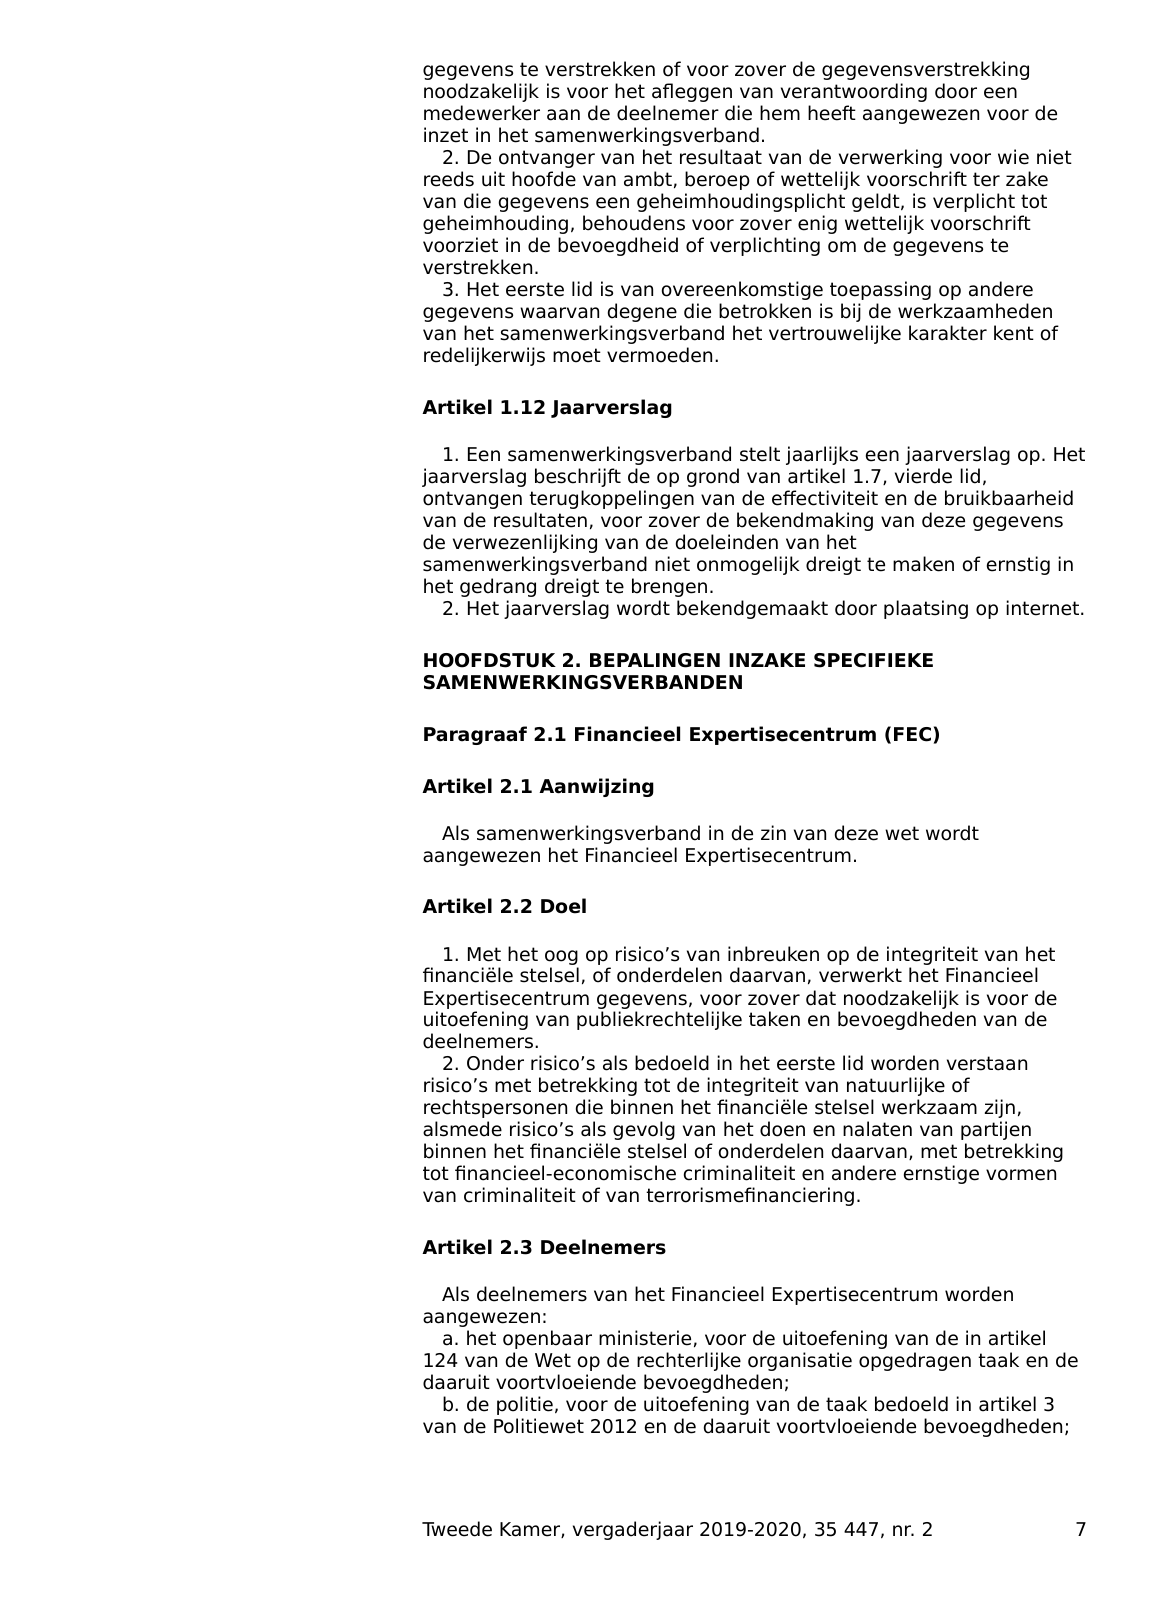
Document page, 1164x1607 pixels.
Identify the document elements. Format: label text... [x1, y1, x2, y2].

text a. het openbaar ministerie, voor de uitoefening van de in artikel 124 van de Wet op de rechterlijke organisatie opgedragen taak en de daaruit voortvloeiende bevoegdheden; [422, 1328, 1087, 1394]
text 1. Met het oog op risico’s van inbreuken op de integriteit van het financiële stelsel, of onderdelen daarvan, verwerkt het Financieel Expertisecentrum gegevens, voor zover dat noodzakelijk is voor de uitoefening van publiekrechtelijke taken en bevoegdheden van de deelnemers. [422, 943, 1087, 1053]
text 2. Het jaarverslag wordt bekendgemaakt door plaatsing op internet. [422, 598, 1087, 619]
subtitle Paragraaf 2.1 Financieel Expertisecentrum (FEC) [422, 723, 1087, 746]
subtitle Artikel 2.3 Deelnemers [422, 1237, 1087, 1259]
text 2. Onder risico’s als bedoeld in het eerste lid worden verstaan risico’s met betrekking tot de integriteit van natuurlijke of rechtspersonen die binnen het financiële stelsel werkzaam zijn, alsmede risico’s als gevolg van het doen en nalaten van partijen binnen het financiële stelsel of onderdelen daarvan, met betrekking tot financieel-economische criminaliteit en andere ernstige vormen van criminaliteit of van terrorismefinanciering. [422, 1053, 1087, 1207]
subtitle Artikel 1.12 Jaarverslag [422, 397, 1087, 419]
text b. de politie, voor de uitoefening van de taak bedoeld in artikel 3 van de Politiewet 2012 en de daaruit voortvloeiende bevoegdheden; [422, 1394, 1087, 1438]
text 2. De ontvanger van het resultaat van de verwerking voor wie niet reeds uit hoofde van ambt, beroep of wettelijk voorschrift ter zake van die gegevens een geheimhoudingsplicht geldt, is verplicht tot geheimhouding, behoudens voor zover enig wettelijk voorschrift voorziet in de bevoegdheid of verplichting om de gegevens te verstrekken. [422, 147, 1087, 279]
text Als samenwerkingsverband in de zin van deze wet wordt aangewezen het Financieel Expertisecentrum. [422, 822, 1087, 866]
subtitle HOOFDSTUK 2. BEPALINGEN INZAKE SPECIFIEKE SAMENWERKINGSVERBANDEN [422, 649, 1087, 693]
subtitle Artikel 2.1 Aanwijzing [422, 776, 1087, 797]
subtitle Artikel 2.2 Doel [422, 896, 1087, 918]
text 1. Een samenwerkingsverband stelt jaarlijks een jaarverslag op. Het jaarverslag beschrijft de op grond van artikel 1.7, vierde lid, ontvangen terugkoppelingen van de effectiviteit en de bruikbaarheid van de resultaten, voor zover de bekendmaking van deze gegevens de verwezenlijking van de doeleinden van het samenwerkingsverband niet onmogelijk dreigt te maken of ernstig in het gedrang dreigt te brengen. [422, 444, 1087, 598]
text Als deelnemers van het Financieel Expertisecentrum worden aangewezen: [422, 1284, 1087, 1328]
text 3. Het eerste lid is van overeenkomstige toepassing op andere gegevens waarvan degene die betrokken is bij de werkzaamheden van het samenwerkingsverband het vertrouwelijke karakter kent of redelijkerwijs moet vermoeden. [422, 279, 1087, 367]
text gegevens te verstrekken of voor zover de gegevensverstrekking noodzakelijk is voor het afleggen van verantwoording door een medewerker aan de deelnemer die hem heeft aangewezen voor de inzet in het samenwerkingsverband. [422, 59, 1087, 147]
